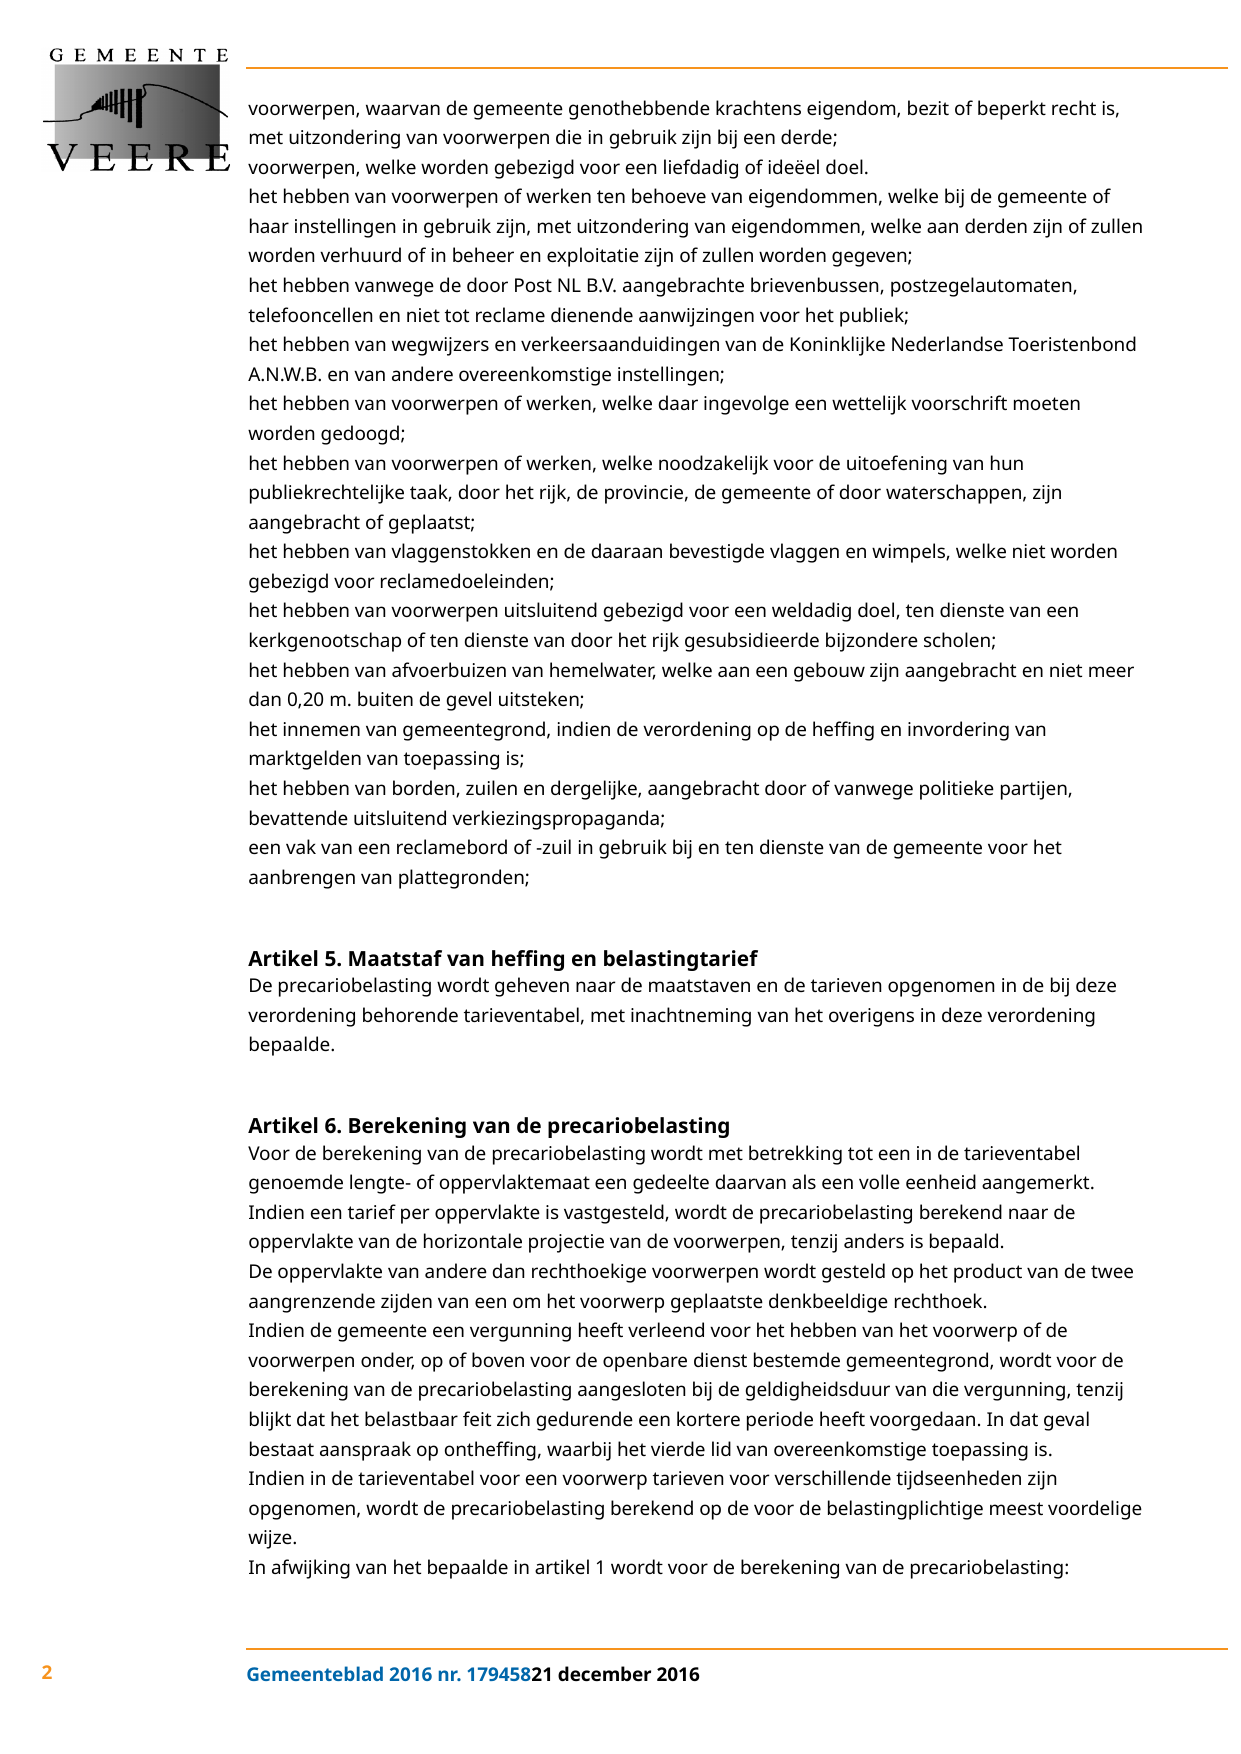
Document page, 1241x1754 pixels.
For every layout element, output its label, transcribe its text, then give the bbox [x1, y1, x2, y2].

text het hebben van voorwerpen of werken, welke noodzakelijk voor de uitoefening van hun publiekrechtelijke taak, door het rijk, de provincie, de gemeente of door waterschappen, zijn aangebracht of geplaatst; [248, 450, 1152, 535]
picture [41, 47, 231, 172]
text het hebben van afvoerbuizen van hemelwater, welke aan een gebouw zijn aangebracht en niet meer dan 0,20 m. buiten de gevel uitsteken; [248, 657, 1152, 712]
text het hebben van voorwerpen of werken ten behoeve van eigendommen, welke bij de gemeente of haar instellingen in gebruik zijn, met uitzondering van eigendommen, welke aan derden zijn of zullen worden verhuurd of in beheer en exploitatie zijn of zullen worden gegeven; [248, 183, 1152, 268]
text voorwerpen, welke worden gebezigd voor een liefdadig of ideëel doel. [248, 154, 1152, 180]
text Voor de berekening van de precariobelasting wordt met betrekking tot een in de tarieventabel genoemde lengte- of oppervlaktemaat een gedeelte daarvan als een volle eenheid aangemerkt. [248, 1140, 1152, 1195]
text Indien in de tarieventabel voor een voorwerp tarieven voor verschillende tijdseenheden zijn opgenomen, wordt de precariobelasting berekend op de voor de belastingplichtige meest voordelige wijze. [248, 1465, 1152, 1550]
text het innemen van gemeentegrond, indien de verordening op de heffing en invordering van marktgelden van toepassing is; [248, 716, 1152, 771]
text De oppervlakte van andere dan rechthoekige voorwerpen wordt gesteld op het product van de twee aangrenzende zijden van een om het voorwerp geplaatste denkbeeldige rechthoek. [248, 1258, 1152, 1314]
text het hebben vanwege de door Post NL B.V. aangebrachte brievenbussen, postzegelautomaten, telefooncellen en niet tot reclame dienende aanwijzingen voor het publiek; [248, 272, 1152, 328]
text het hebben van wegwijzers en verkeersaanduidingen van de Koninklijke Nederlandse Toeristenbond A.N.W.B. en van andere overeenkomstige instellingen; [248, 331, 1152, 387]
text Indien de gemeente een vergunning heeft verleend voor het hebben van het voorwerp of de voorwerpen onder, op of boven voor de openbare dienst bestemde gemeentegrond, wordt voor de berekening van de precariobelasting aangesloten bij de geldigheidsduur van die vergunning, tenzij blijkt dat het belastbaar feit zich gedurende een kortere periode heeft voorgedaan. In dat geval bestaat aanspraak op ontheffing, waarbij het vierde lid van overeenkomstige toepassing is. [248, 1317, 1152, 1462]
text het hebben van borden, zuilen en dergelijke, aangebracht door of vanwege politieke partijen, bevattende uitsluitend verkiezingspropaganda; [248, 775, 1152, 831]
text Artikel 5. Maatstaf van heffing en belastingtarief [248, 944, 1152, 972]
text In afwijking van het bepaalde in artikel 1 wordt voor de berekening van de precariobelasting: [248, 1554, 1152, 1580]
text Indien een tarief per oppervlakte is vastgesteld, wordt de precariobelasting berekend naar de oppervlakte van de horizontale projectie van de voorwerpen, tenzij anders is bepaald. [248, 1199, 1152, 1254]
text De precariobelasting wordt geheven naar de maatstaven en de tarieven opgenomen in de bij deze verordening behorende tarieventabel, met inachtneming van het overigens in deze verordening bepaalde. [248, 972, 1152, 1057]
text het hebben van voorwerpen of werken, welke daar ingevolge een wettelijk voorschrift moeten worden gedoogd; [248, 391, 1152, 446]
text het hebben van voorwerpen uitsluitend gebezigd voor een weldadig doel, ten dienste van een kerkgenootschap of ten dienste van door het rijk gesubsidieerde bijzondere scholen; [248, 598, 1152, 653]
text het hebben van vlaggenstokken en de daaraan bevestigde vlaggen en wimpels, welke niet worden gebezigd voor reclamedoeleinden; [248, 538, 1152, 594]
text een vak van een reclamebord of -zuil in gebruik bij en ten dienste van de gemeente voor het aanbrengen van plattegronden; [248, 834, 1152, 890]
text Artikel 6. Berekening van de precariobelasting [248, 1112, 1152, 1140]
text voorwerpen, waarvan de gemeente genothebbende krachtens eigendom, bezit of beperkt recht is, met uitzondering van voorwerpen die in gebruik zijn bij een derde; [248, 95, 1152, 150]
